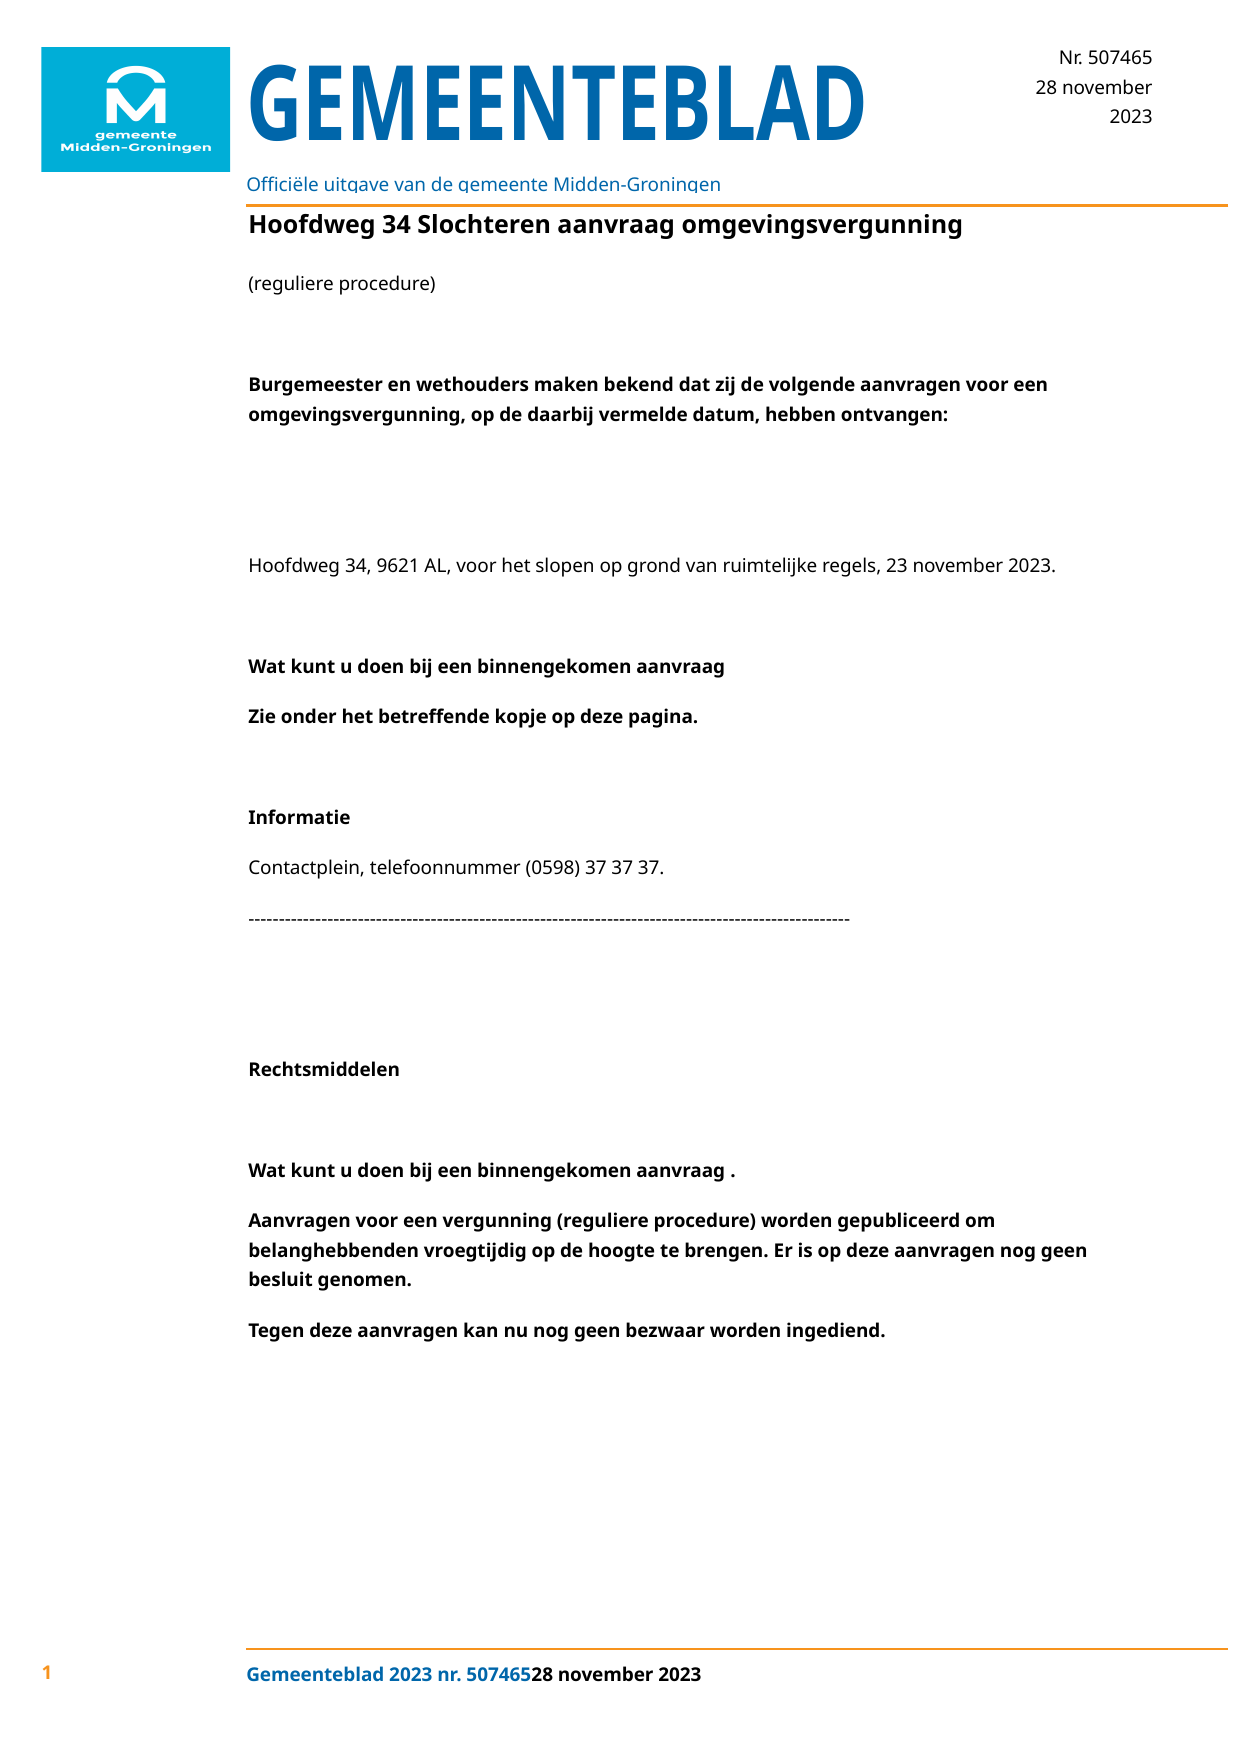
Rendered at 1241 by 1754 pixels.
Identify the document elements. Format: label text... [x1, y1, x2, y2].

text Contactplein, telefoonnummer (0598) 37 37 37. [248, 854, 1152, 880]
text Zie onder het betreffende kopje op deze pagina. [248, 703, 1152, 729]
picture [184, 146, 190, 153]
picture [108, 66, 164, 82]
text Aanvragen voor een vergunning (reguliere procedure) worden gepubliceerd om belanghebbenden vroegtijdig op de hoogte te brengen. Er is op deze aanvragen nog geen besluit genomen. [248, 1207, 1152, 1292]
text Burgemeester en wethouders maken bekend dat zij de volgende aanvragen voor een omgevingsvergunning, op de daarbij vermelde datum, hebben ontvangen: [248, 371, 1152, 426]
text Rechtsmiddelen [248, 1056, 1152, 1082]
text (reguliere procedure) [248, 270, 1152, 296]
text Wat kunt u doen bij een binnengekomen aanvraag [248, 653, 1152, 678]
text Hoofdweg 34, 9621 AL, voor het slopen op grond van ruimtelijke regels, 23 november 2023. [248, 552, 1152, 578]
picture [107, 89, 165, 122]
text Tegen deze aanvragen kan nu nog geen bezwaar worden ingediend. [248, 1317, 1152, 1343]
text Wat kunt u doen bij een binnengekomen aanvraag . [248, 1157, 1152, 1183]
text Hoofdweg 34 Slochteren aanvraag omgevingsvergunning [248, 207, 1152, 241]
text --------------------------------------------------------------------------------------------------- [248, 905, 1152, 931]
text Informatie [248, 804, 1152, 830]
